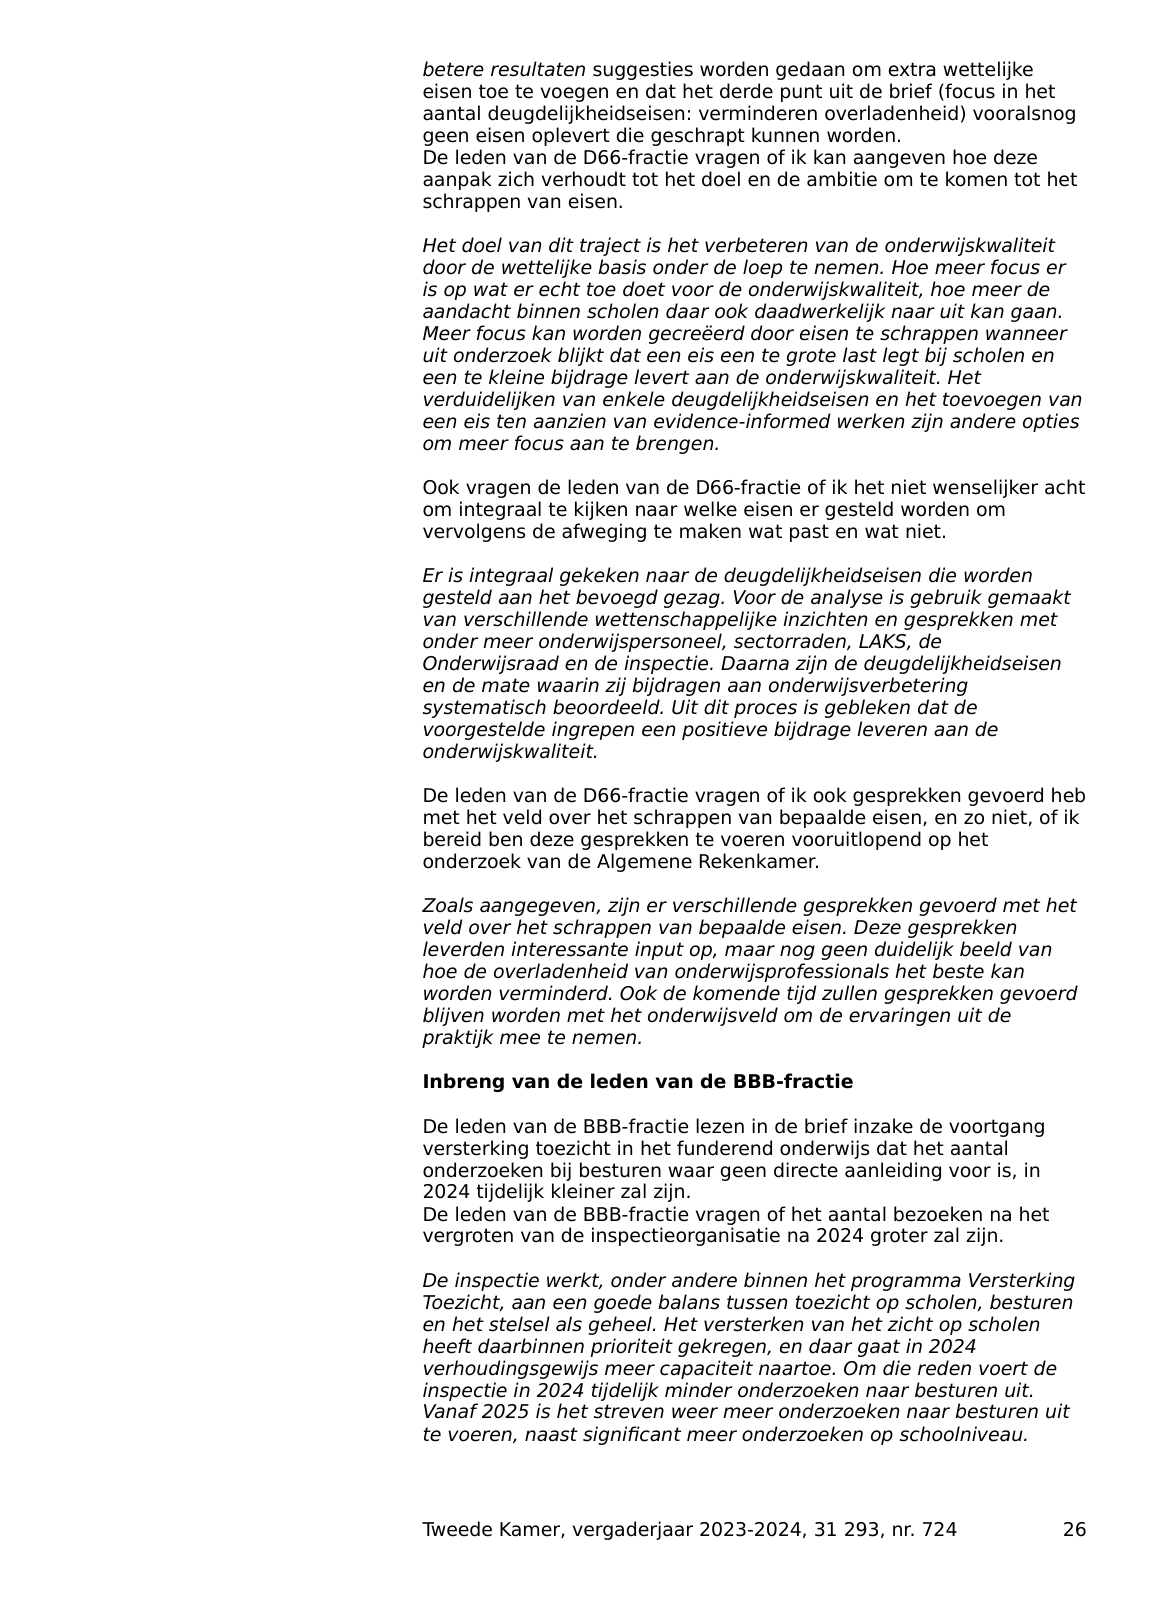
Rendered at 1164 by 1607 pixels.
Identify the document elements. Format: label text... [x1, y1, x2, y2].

text Het doel van dit traject is het verbeteren van de onderwijskwaliteit door de wettelijke basis onder de loep te nemen. Hoe meer focus er is op wat er echt toe doet voor de onderwijskwaliteit, hoe meer de aandacht binnen scholen daar ook daadwerkelijk naar uit kan gaan. Meer focus kan worden gecreëerd door eisen te schrappen wanneer uit onderzoek blijkt dat een eis een te grote last legt bij scholen en een te kleine bijdrage levert aan de onderwijskwaliteit. Het verduidelijken van enkele deugdelijkheidseisen en het toevoegen van een eis ten aanzien van evidence-informed werken zijn andere opties om meer focus aan te brengen. [422, 235, 1087, 455]
text De leden van de D66-fractie vragen of ik ook gesprekken gevoerd heb met het veld over het schrappen van bepaalde eisen, en zo niet, of ik bereid ben deze gesprekken te voeren vooruitlopend op het onderzoek van de Algemene Rekenkamer. [422, 785, 1087, 873]
text De inspectie werkt, onder andere binnen het programma Versterking Toezicht, aan een goede balans tussen toezicht op scholen, besturen en het stelsel als geheel. Het versterken van het zicht op scholen heeft daarbinnen prioriteit gekregen, en daar gaat in 2024 verhoudingsgewijs meer capaciteit naartoe. Om die reden voert de inspectie in 2024 tijdelijk minder onderzoeken naar besturen uit. Vanaf 2025 is het streven weer meer onderzoeken naar besturen uit te voeren, naast significant meer onderzoeken op schoolniveau. [422, 1269, 1087, 1445]
text Er is integraal gekeken naar de deugdelijkheidseisen die worden gesteld aan het bevoegd gezag. Voor de analyse is gebruik gemaakt van verschillende wettenschappelijke inzichten en gesprekken met onder meer onderwijspersoneel, sectorraden, LAKS, de Onderwijsraad en de inspectie. Daarna zijn de deugdelijkheidseisen en de mate waarin zij bijdragen aan onderwijsverbetering systematisch beoordeeld. Uit dit proces is gebleken dat de voorgestelde ingrepen een positieve bijdrage leveren aan de onderwijskwaliteit. [422, 565, 1087, 763]
text Zoals aangegeven, zijn er verschillende gesprekken gevoerd met het veld over het schrappen van bepaalde eisen. Deze gesprekken leverden interessante input op, maar nog geen duidelijk beeld van hoe de overladenheid van onderwijsprofessionals het beste kan worden verminderd. Ook de komende tijd zullen gesprekken gevoerd blijven worden met het onderwijsveld om de ervaringen uit de praktijk mee te nemen. [422, 895, 1087, 1049]
text betere resultaten suggesties worden gedaan om extra wettelijke eisen toe te voegen en dat het derde punt uit de brief (focus in het aantal deugdelijkheidseisen: verminderen overladenheid) vooralsnog geen eisen oplevert die geschrapt kunnen worden. [422, 59, 1087, 147]
text De leden van de BBB-fractie lezen in de brief inzake de voortgang versterking toezicht in het funderend onderwijs dat het aantal onderzoeken bij besturen waar geen directe aanleiding voor is, in 2024 tijdelijk kleiner zal zijn. [422, 1116, 1087, 1203]
subtitle Inbreng van de leden van de BBB-fractie [422, 1071, 1087, 1093]
text De leden van de BBB-fractie vragen of het aantal bezoeken na het vergroten van de inspectieorganisatie na 2024 groter zal zijn. [422, 1203, 1087, 1247]
text Ook vragen de leden van de D66-fractie of ik het niet wenselijker acht om integraal te kijken naar welke eisen er gesteld worden om vervolgens de afweging te maken wat past en wat niet. [422, 477, 1087, 543]
text De leden van de D66-fractie vragen of ik kan aangeven hoe deze aanpak zich verhoudt tot het doel en de ambitie om te komen tot het schrappen van eisen. [422, 147, 1087, 213]
